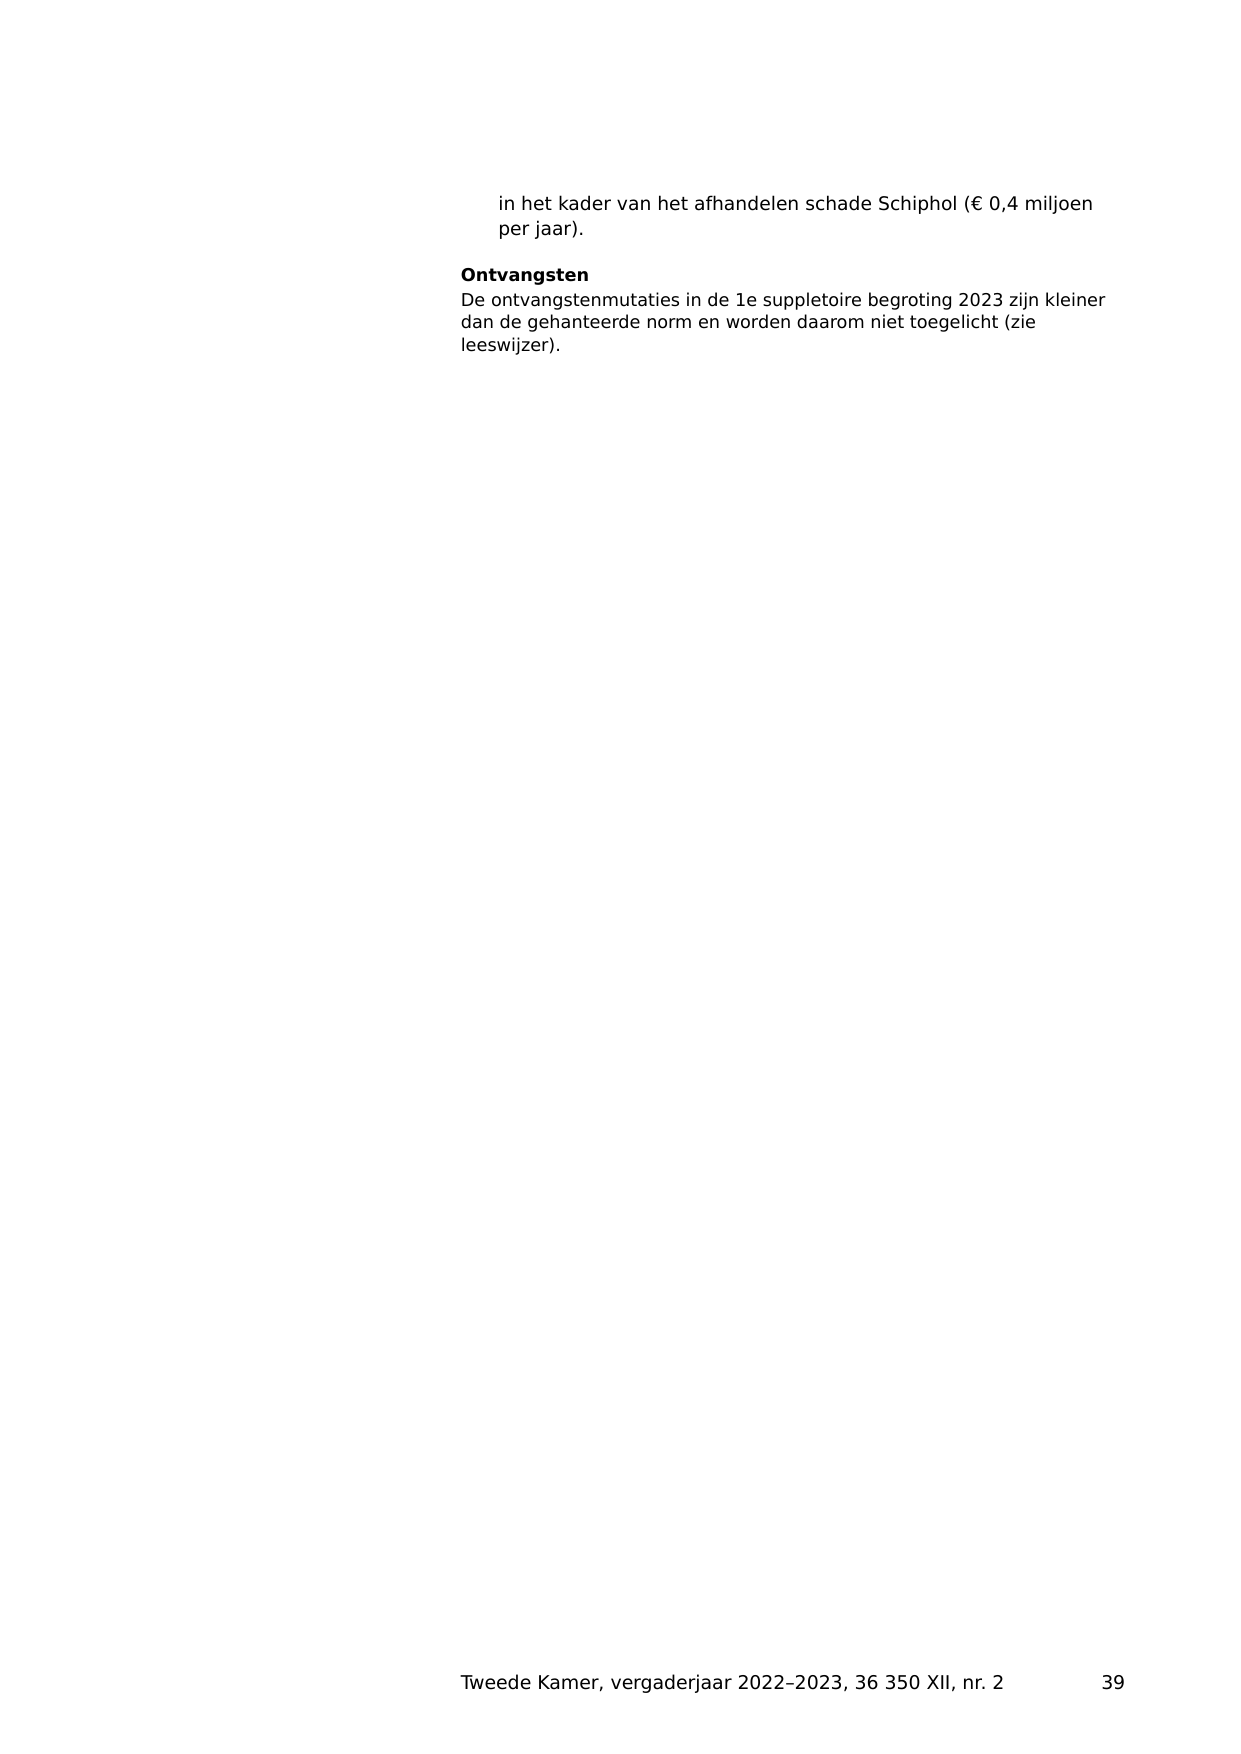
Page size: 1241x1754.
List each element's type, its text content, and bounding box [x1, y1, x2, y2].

list in het kader van het afhandelen schade Schiphol (€ 0,4 miljoen per jaar). [461, 191, 1125, 241]
text Ontvangsten [461, 263, 1125, 286]
text De ontvangstenmutaties in de 1e suppletoire begroting 2023 zijn kleiner dan de gehanteerde norm en worden daarom niet toegelicht (zie leeswijzer). [461, 288, 1125, 356]
